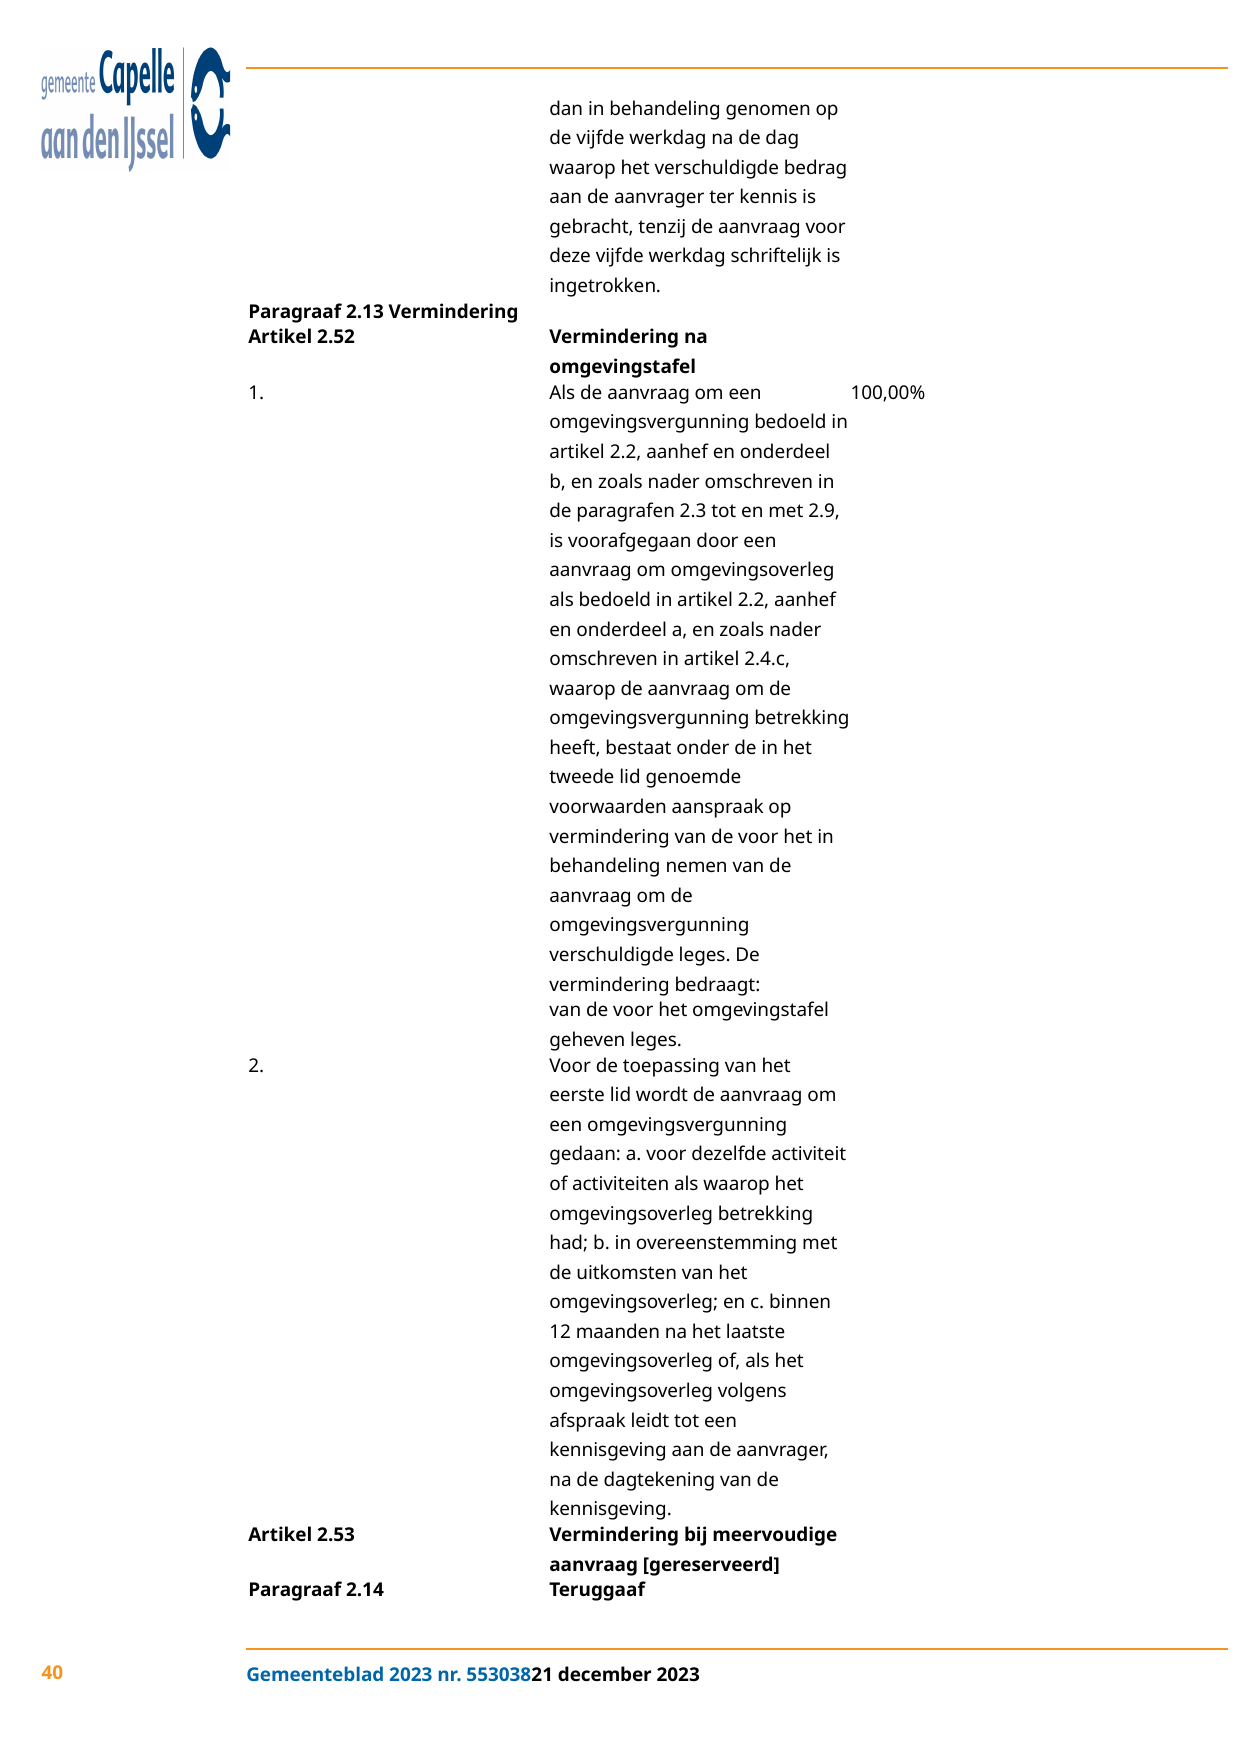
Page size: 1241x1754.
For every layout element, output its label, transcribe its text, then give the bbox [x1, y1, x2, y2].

table_cell [850, 996, 1152, 1052]
picture [41, 47, 231, 172]
table_cell Artikel 2.52 [248, 324, 549, 379]
table_cell Vermindering bij meervoudige aanvraag [gereserveerd] [549, 1521, 850, 1577]
table_cell Paragraaf 2.14 [248, 1577, 549, 1602]
table_cell 100,00% [850, 379, 1152, 996]
table_cell 1. [248, 379, 549, 996]
table_cell [850, 1521, 1152, 1577]
table_cell [850, 95, 1152, 298]
table_cell Artikel 2.53 [248, 1521, 549, 1577]
table_cell Paragraaf 2.13 Vermindering [248, 298, 1152, 324]
table_cell Teruggaaf [549, 1577, 850, 1602]
table_cell van de voor het omgevingstafel geheven leges. [549, 996, 850, 1052]
table_cell [850, 1052, 1152, 1521]
table_cell [850, 324, 1152, 379]
table_cell Als de aanvraag om een omgevingsvergunning bedoeld in artikel 2.2, aanhef en onderdeel b, en zoals nader omschreven in de paragrafen 2.3 tot en met 2.9, is voorafgegaan door een aanvraag om omgevingsoverleg als bedoeld in artikel 2.2, aanhef en onderdeel a, en zoals nader omschreven in artikel 2.4.c, waarop de aanvraag om de omgevingsvergunning betrekking heeft, bestaat onder de in het tweede lid genoemde voorwaarden aanspraak op vermindering van de voor het in behandeling nemen van de aanvraag om de omgevingsvergunning verschuldigde leges. De vermindering bedraagt: [549, 379, 850, 996]
table_cell dan in behandeling genomen op de vijfde werkdag na de dag waarop het verschuldigde bedrag aan de aanvrager ter kennis is gebracht, tenzij de aanvraag voor deze vijfde werkdag schriftelijk is ingetrokken. [549, 95, 850, 298]
table_cell [248, 996, 549, 1052]
table_cell [850, 1577, 1152, 1602]
table_cell 2. [248, 1052, 549, 1521]
table_cell Vermindering na omgevingstafel [549, 324, 850, 379]
table_cell [248, 95, 549, 298]
table_cell Voor de toepassing van het eerste lid wordt de aanvraag om een omgevingsvergunning gedaan: a. voor dezelfde activiteit of activiteiten als waarop het omgevingsoverleg betrekking had; b. in overeenstemming met de uitkomsten van het omgevingsoverleg; en c. binnen 12 maanden na het laatste omgevingsoverleg of, als het omgevingsoverleg volgens afspraak leidt tot een kennisgeving aan de aanvrager, na de dagtekening van de kennisgeving. [549, 1052, 850, 1521]
